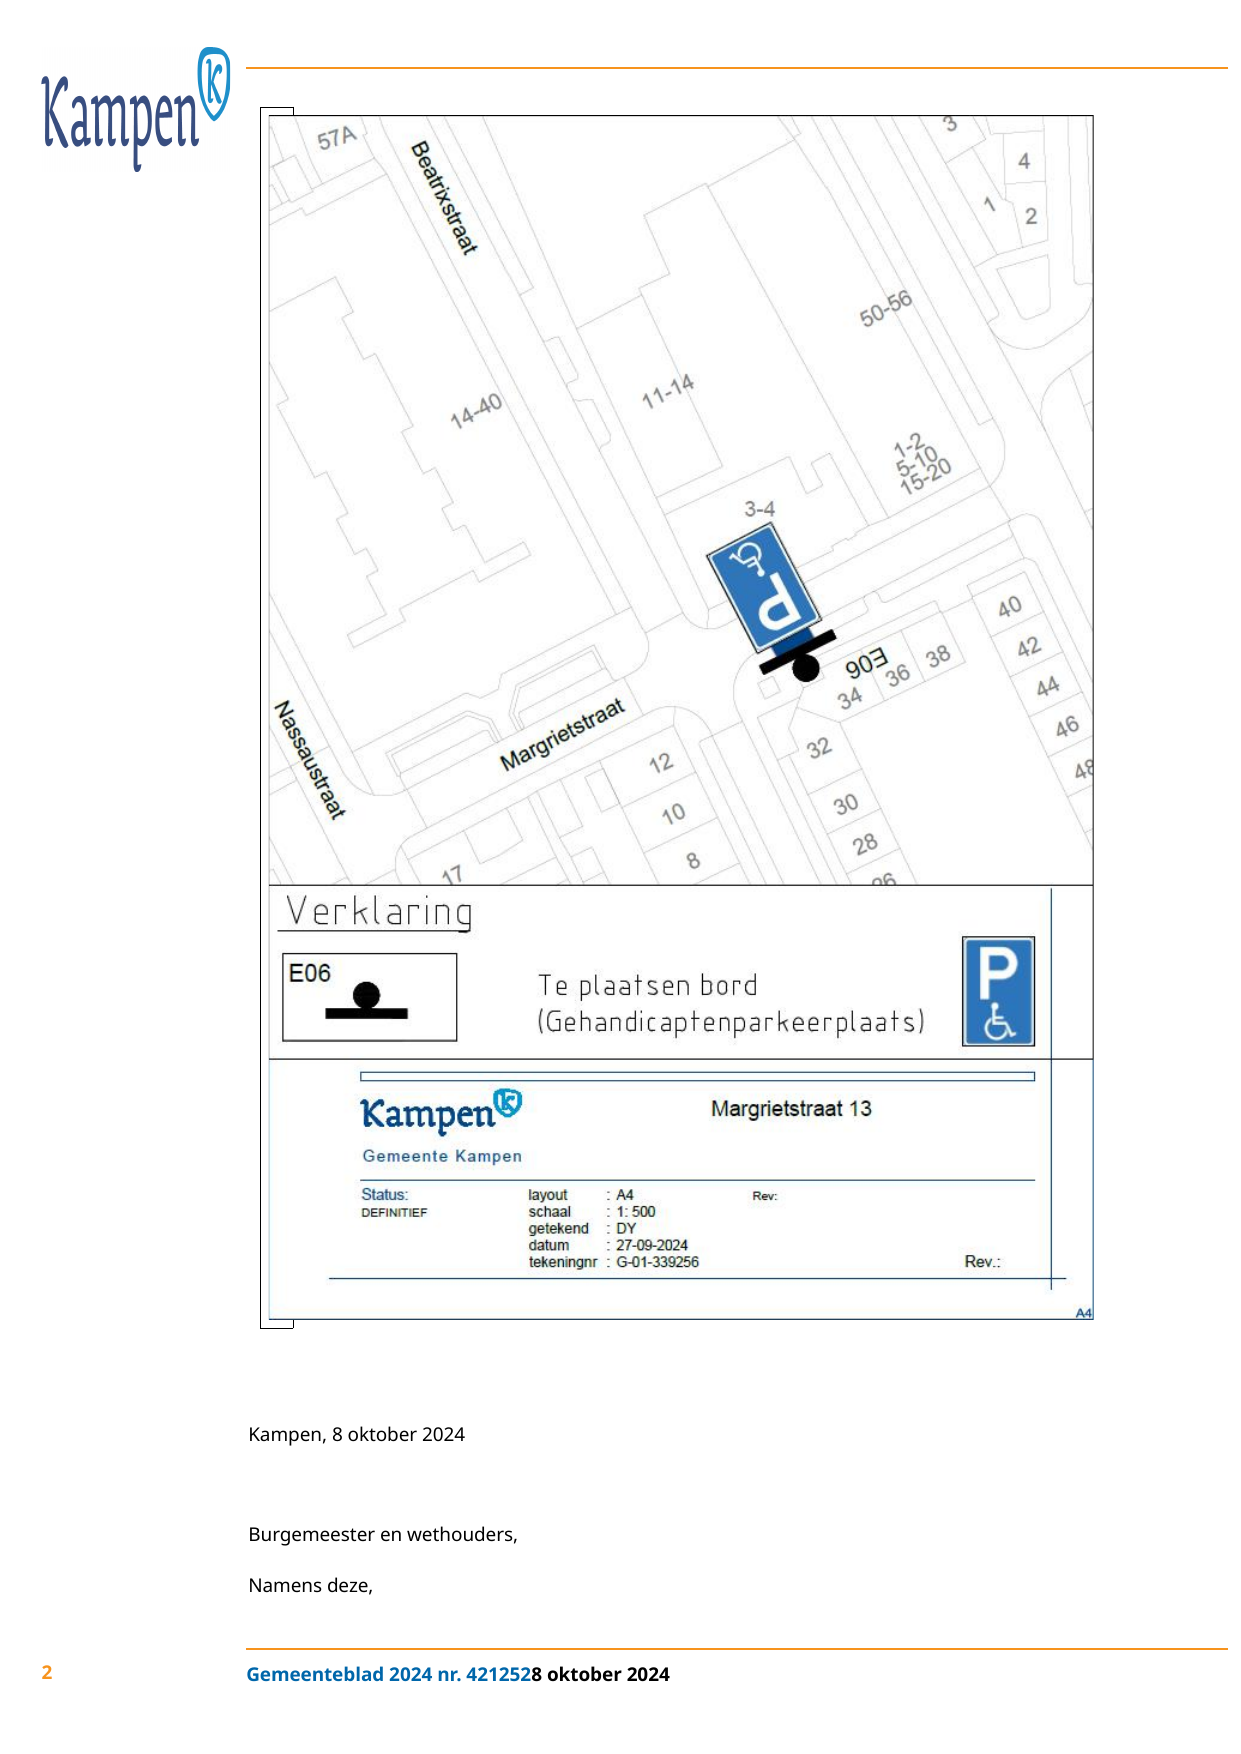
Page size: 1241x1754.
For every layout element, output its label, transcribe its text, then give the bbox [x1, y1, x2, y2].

picture [268, 115, 1094, 1320]
picture [41, 47, 231, 172]
text Namens deze, [248, 1572, 1152, 1598]
text Burgemeester en wethouders, [248, 1522, 1152, 1547]
text Kampen, 8 oktober 2024 [248, 1421, 1152, 1446]
